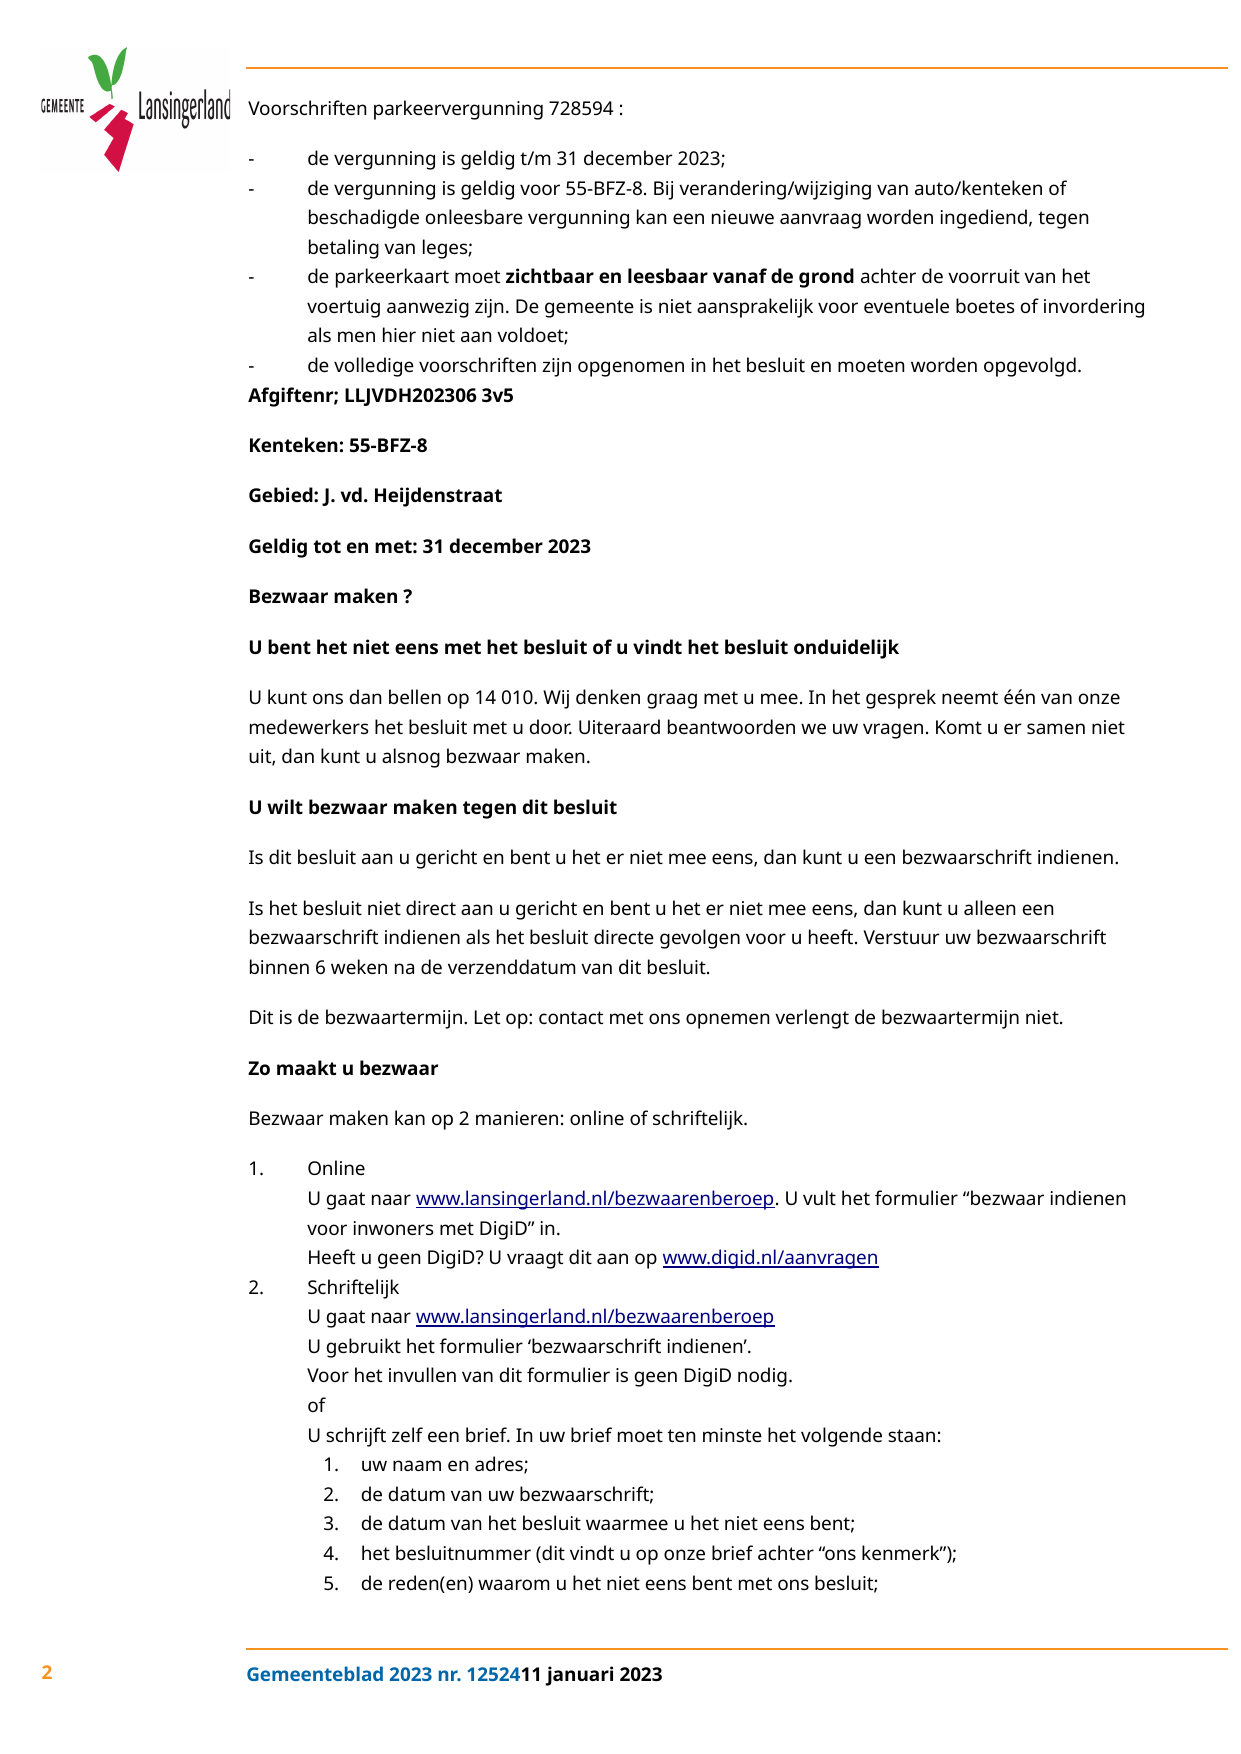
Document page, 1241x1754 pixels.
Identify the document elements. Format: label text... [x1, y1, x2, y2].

list uw naam en adres; [323, 1451, 1152, 1477]
text Voorschriften parkeervergunning 728594 : [248, 95, 1152, 121]
text U kunt ons dan bellen op 14 010. Wij denken graag met u mee. In het gesprek neemt één van onze medewerkers het besluit met u door. Uiteraard beantwoorden we uw vragen. Komt u er samen niet uit, dan kunt u alsnog bezwaar maken. [248, 684, 1152, 769]
text Geldig tot en met: 31 december 2023 [248, 533, 1152, 559]
text Is het besluit niet direct aan u gericht en bent u het er niet mee eens, dan kunt u alleen een bezwaarschrift indienen als het besluit directe gevolgen voor u heeft. Verstuur uw bezwaarschrift binnen 6 weken na de verzenddatum van dit besluit. [248, 895, 1152, 980]
list Schriftelijk [248, 1274, 1152, 1300]
text U wilt bezwaar maken tegen dit besluit [248, 794, 1152, 820]
text Dit is de bezwaartermijn. Let op: contact met ons opnemen verlengt de bezwaartermijn niet. [248, 1004, 1152, 1030]
list Online [248, 1156, 1152, 1181]
list de parkeerkaart moet zichtbaar en leesbaar vanaf de grond achter de voorruit van het voertuig aanwezig zijn. De gemeente is niet aansprakelijk voor eventuele boetes of invordering als men hier niet aan voldoet; [248, 263, 1152, 348]
list de datum van het besluit waarmee u het niet eens bent; [323, 1511, 1152, 1536]
text U bent het niet eens met het besluit of u vindt het besluit onduidelijk [248, 634, 1152, 660]
text Is dit besluit aan u gericht en bent u het er niet mee eens, dan kunt u een bezwaarschrift indienen. [248, 844, 1152, 870]
list of [248, 1392, 1152, 1418]
list de vergunning is geldig t/m 31 december 2023; [248, 145, 1152, 171]
list U gaat naar www.lansingerland.nl/bezwaarenberoep [248, 1303, 1152, 1329]
text Gebied: J. vd. Heijdenstraat [248, 483, 1152, 508]
picture [41, 47, 231, 172]
list Voor het invullen van dit formulier is geen DigiD nodig. [248, 1363, 1152, 1388]
list de reden(en) waarom u het niet eens bent met ons besluit; [323, 1570, 1152, 1596]
text Bezwaar maken ? [248, 583, 1152, 609]
list de datum van uw bezwaarschrift; [323, 1481, 1152, 1507]
text Bezwaar maken kan op 2 manieren: online of schriftelijk. [248, 1105, 1152, 1131]
list U gebruikt het formulier ‘bezwaarschrift indienen’. [248, 1333, 1152, 1359]
list de vergunning is geldig voor 55-BFZ-8. Bij verandering/wijziging van auto/kenteken of beschadigde onleesbare vergunning kan een nieuwe aanvraag worden ingediend, tegen betaling van leges; [248, 175, 1152, 260]
list Heeft u geen DigiD? U vraagt dit aan op www.digid.nl/aanvragen [248, 1244, 1152, 1270]
text Zo maakt u bezwaar [248, 1055, 1152, 1081]
text Afgiftenr; LLJVDH202306 3v5 [248, 382, 1152, 408]
list U schrijft zelf een brief. In uw brief moet ten minste het volgende staan: [248, 1422, 1152, 1448]
list het besluitnummer (dit vindt u op onze brief achter “ons kenmerk”); [323, 1540, 1152, 1566]
list U gaat naar www.lansingerland.nl/bezwaarenberoep. U vult het formulier “bezwaar indienen voor inwoners met DigiD” in. [248, 1185, 1152, 1241]
text Kenteken: 55-BFZ-8 [248, 432, 1152, 458]
list de volledige voorschriften zijn opgenomen in het besluit en moeten worden opgevolgd. [248, 352, 1152, 378]
